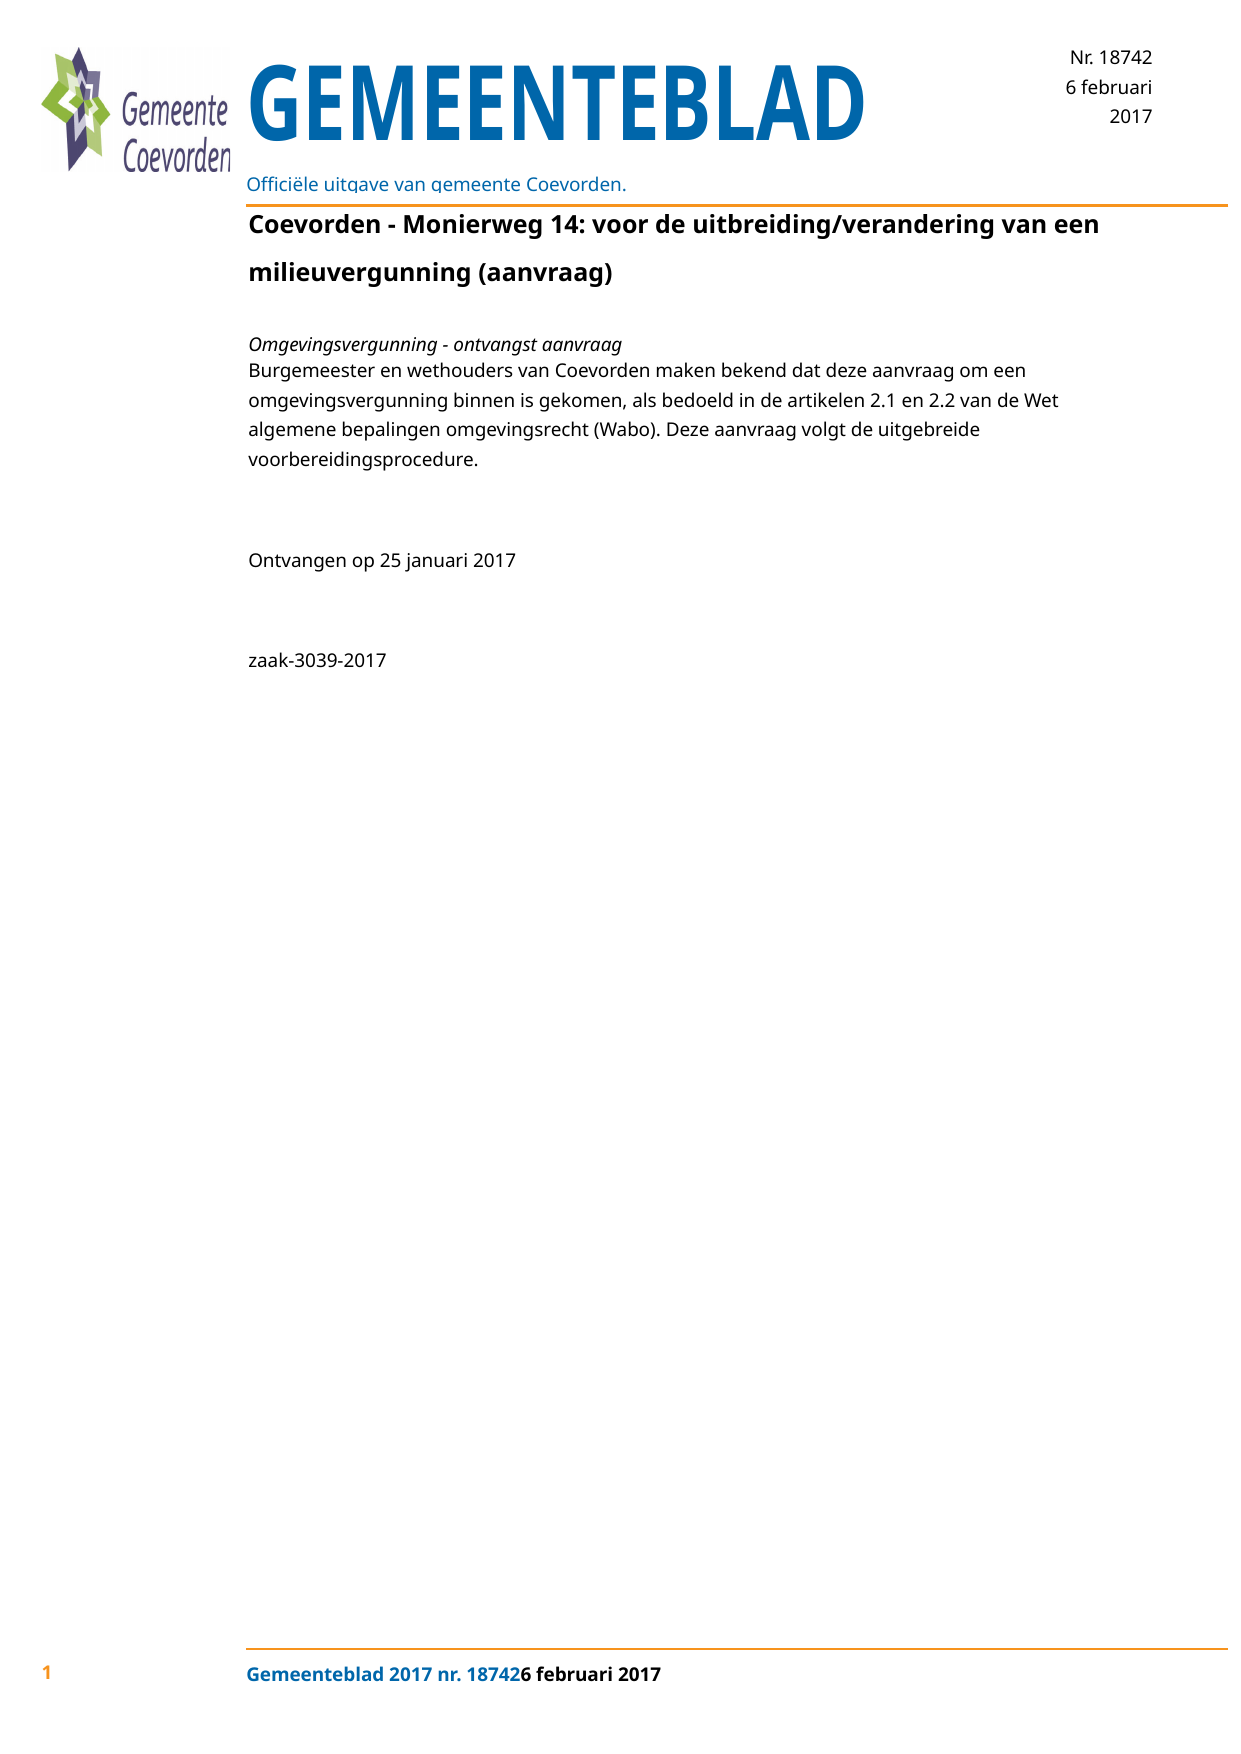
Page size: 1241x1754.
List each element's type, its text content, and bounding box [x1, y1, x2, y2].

picture [41, 47, 231, 172]
text Omgevingsvergunning - ontvangst aanvraag [248, 331, 1152, 357]
text Burgemeester en wethouders van Coevorden maken bekend dat deze aanvraag om een omgevingsvergunning binnen is gekomen, als bedoeld in de artikelen 2.1 en 2.2 van de Wet algemene bepalingen omgevingsrecht (Wabo). Deze aanvraag volgt de uitgebreide voorbereidingsprocedure. [248, 357, 1152, 472]
text Ontvangen op 25 januari 2017 [248, 547, 1152, 572]
text zaak-3039-2017 [248, 648, 1152, 673]
text Coevorden - Monierweg 14: voor de uitbreiding/verandering van een milieuvergunning (aanvraag) [248, 207, 1152, 288]
